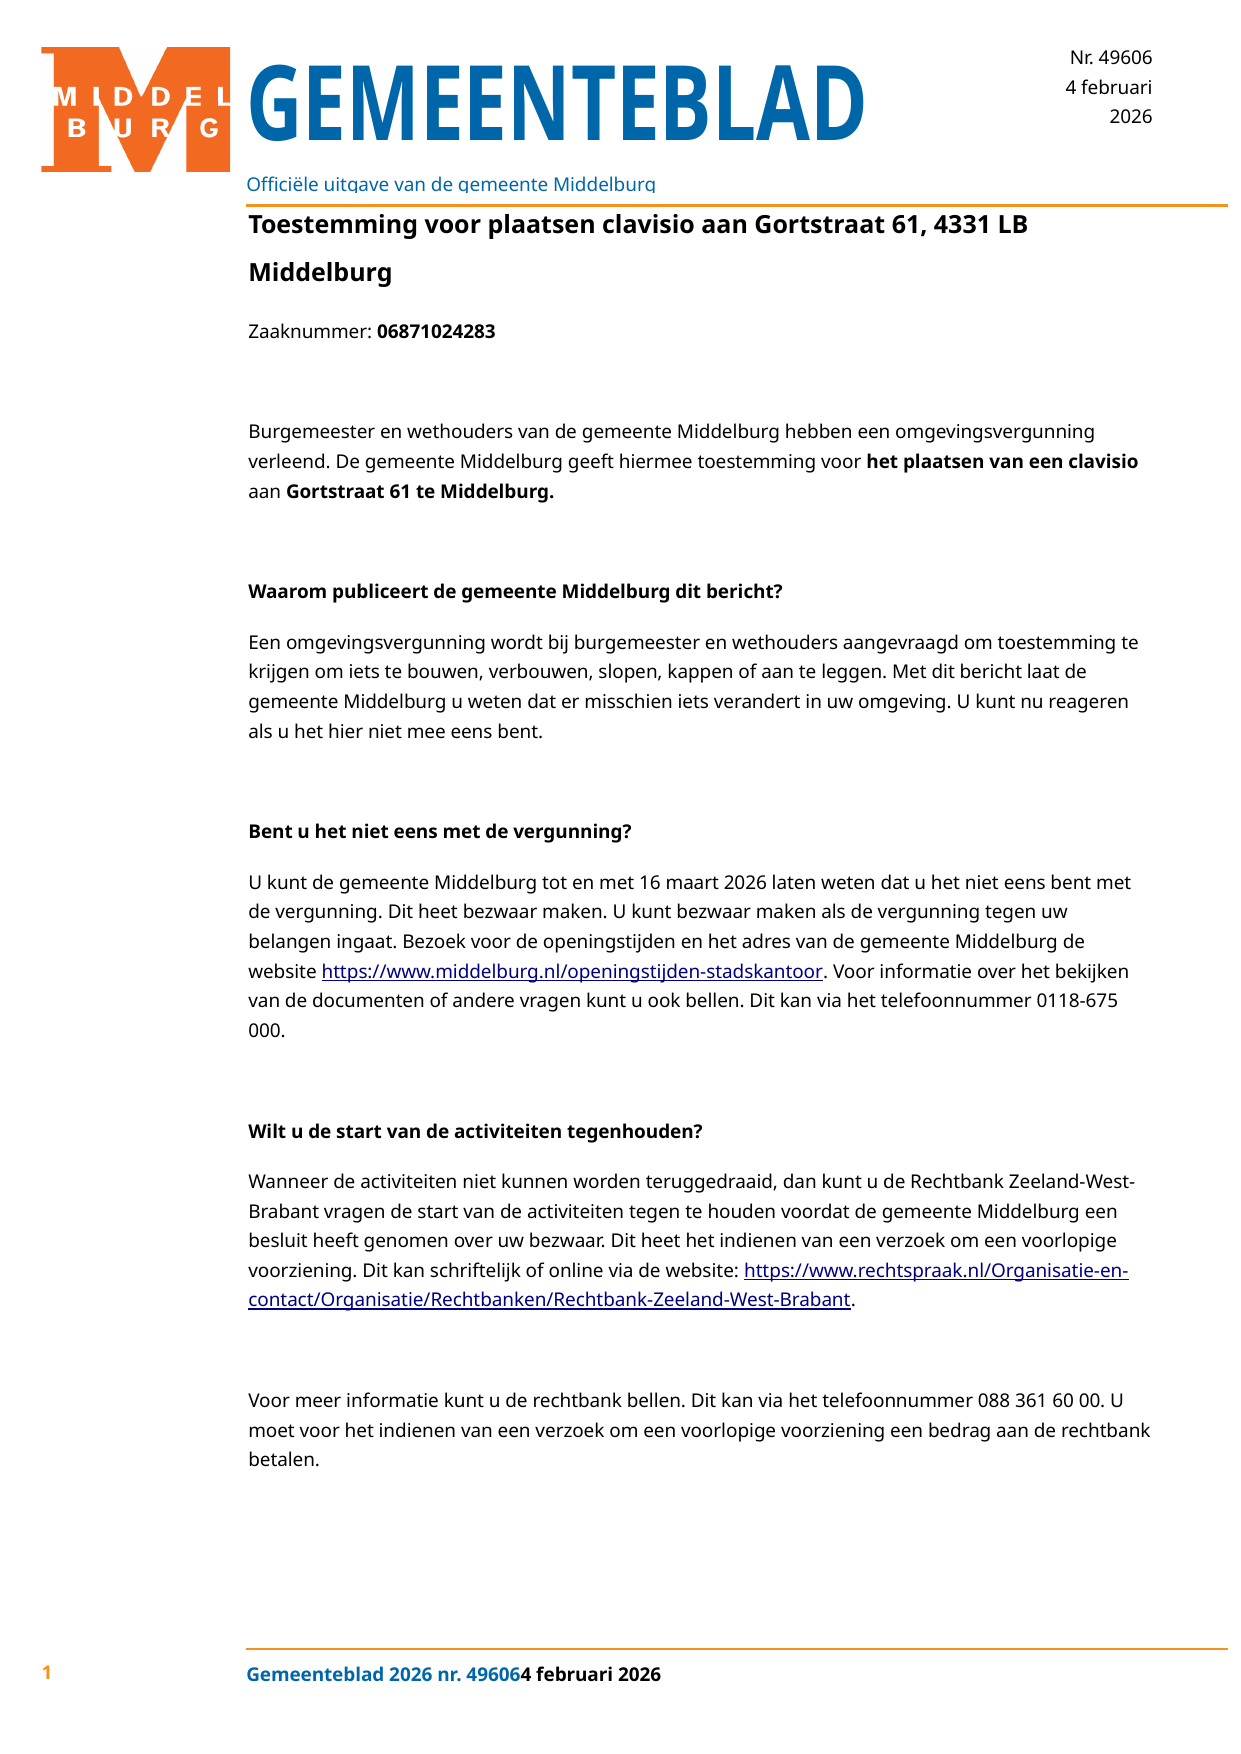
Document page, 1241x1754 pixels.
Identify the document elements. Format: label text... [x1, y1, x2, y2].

text Burgemeester en wethouders van de gemeente Middelburg hebben een omgevingsvergunning verleend. De gemeente Middelburg geeft hiermee toestemming voor het plaatsen van een clavisio aan Gortstraat 61 te Middelburg. [248, 419, 1152, 504]
text Toestemming voor plaatsen clavisio aan Gortstraat 61, 4331 LB Middelburg [248, 207, 1152, 288]
text Voor meer informatie kunt u de rechtbank bellen. Dit kan via het telefoonnummer 088 361 60 00. U moet voor het indienen van een verzoek om een voorlopige voorziening een bedrag aan de rechtbank betalen. [248, 1387, 1152, 1472]
text Bent u het niet eens met de vergunning? [248, 819, 1152, 844]
text Waarom publiceert de gemeente Middelburg dit bericht? [248, 579, 1152, 604]
text Wanneer de activiteiten niet kunnen worden teruggedraaid, dan kunt u de Rechtbank Zeeland-West-Brabant vragen de start van de activiteiten tegen te houden voordat de gemeente Middelburg een besluit heeft genomen over uw bezwaar. Dit heet het indienen van een verzoek om een voorlopige voorziening. Dit kan schriftelijk of online via de website: https://www.rechtspraak.nl/Organisatie-en-contact/Organisatie/Rechtbanken/Rechtbank-Zeeland-West-Brabant. [248, 1168, 1152, 1312]
text U kunt de gemeente Middelburg tot en met 16 maart 2026 laten weten dat u het niet eens bent met de vergunning. Dit heet bezwaar maken. U kunt bezwaar maken als de vergunning tegen uw belangen ingaat. Bezoek voor de openingstijden en het adres van de gemeente Middelburg de website https://www.middelburg.nl/openingstijden-stadskantoor. Voor informatie over het bekijken van de documenten of andere vragen kunt u ook bellen. Dit kan via het telefoonnummer 0118-675 000. [248, 869, 1152, 1043]
text Wilt u de start van de activiteiten tegenhouden? [248, 1118, 1152, 1144]
text Een omgevingsvergunning wordt bij burgemeester en wethouders aangevraagd om toestemming te krijgen om iets te bouwen, verbouwen, slopen, kappen of aan te leggen. Met dit bericht laat de gemeente Middelburg u weten dat er misschien iets verandert in uw omgeving. U kunt nu reageren als u het hier niet mee eens bent. [248, 629, 1152, 744]
text Zaaknummer: 06871024283 [248, 318, 1152, 344]
picture [41, 47, 231, 172]
